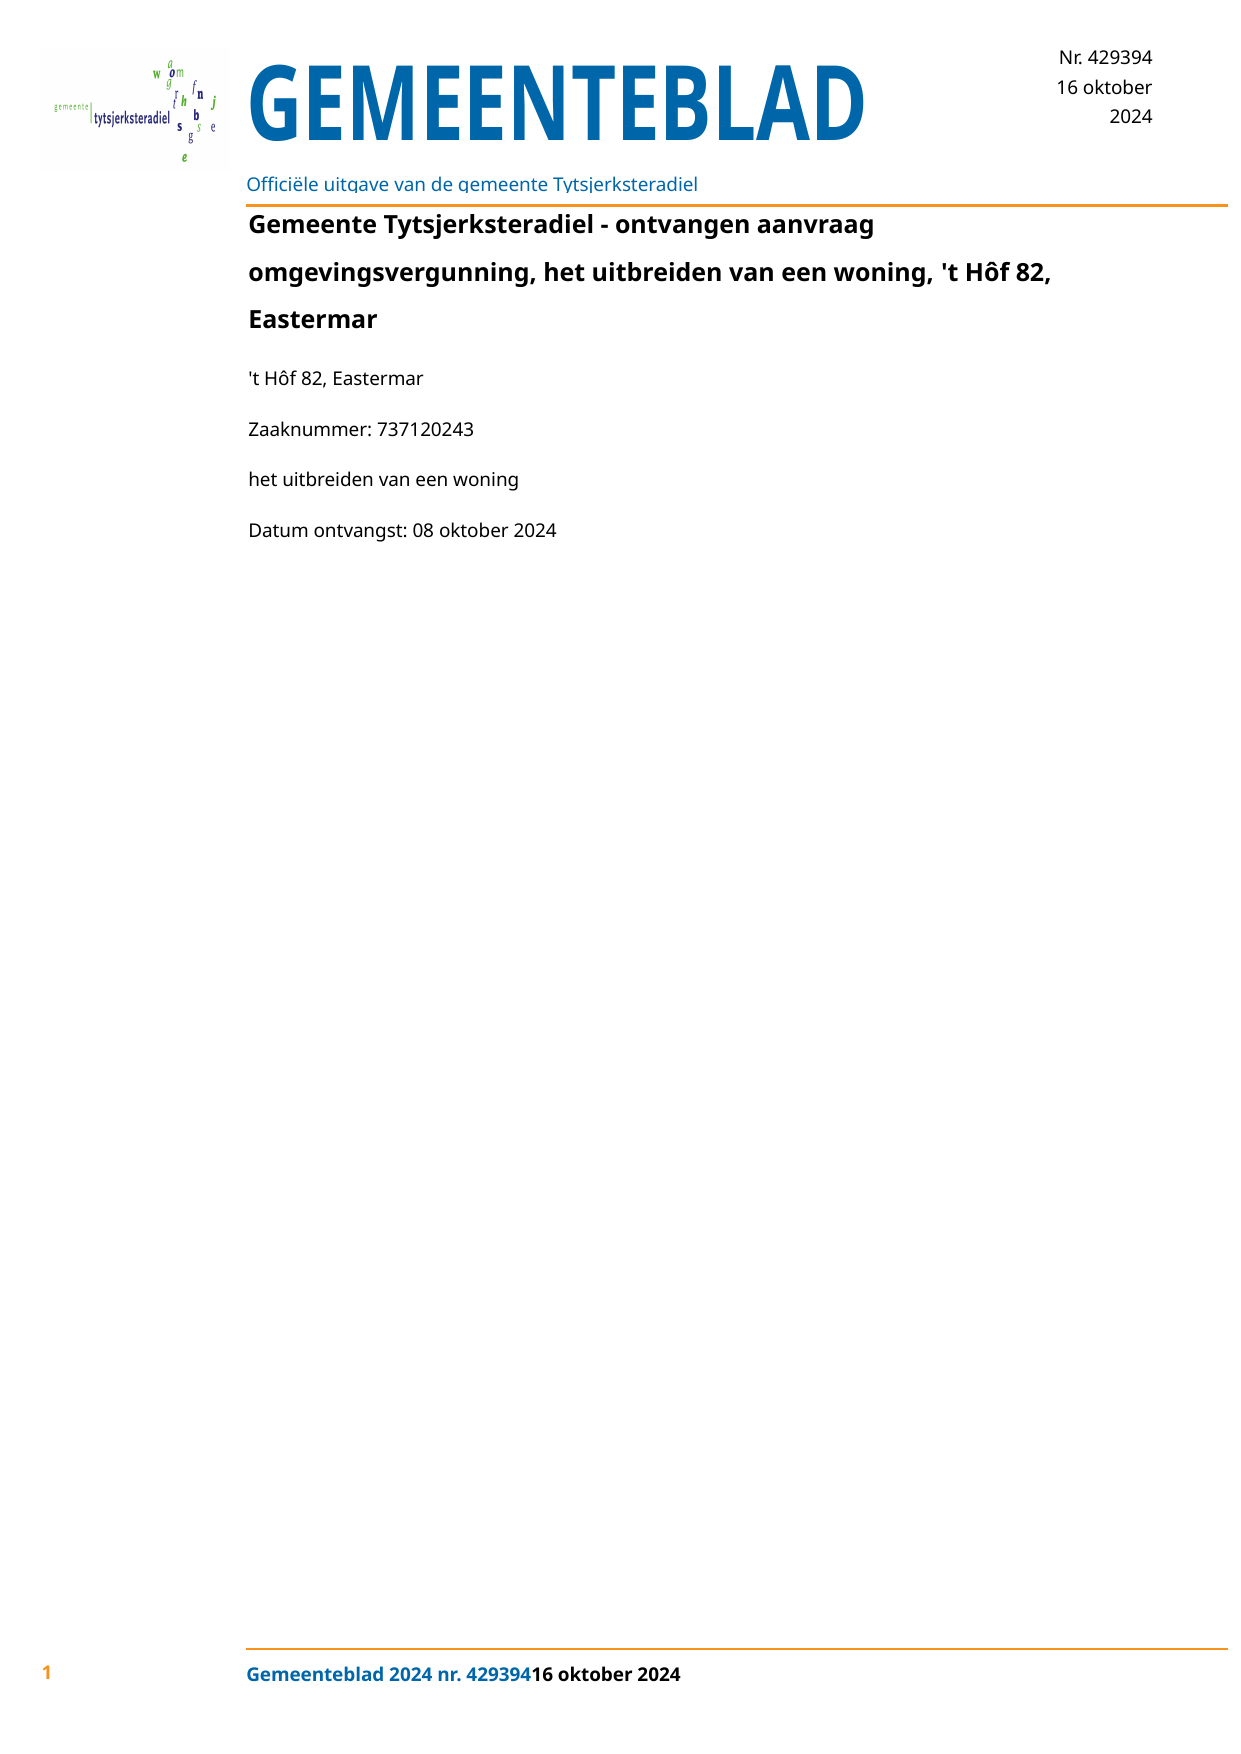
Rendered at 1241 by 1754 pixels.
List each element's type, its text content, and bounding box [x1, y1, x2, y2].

picture [41, 47, 231, 172]
text het uitbreiden van een woning [248, 466, 1152, 492]
text 't Hôf 82, Eastermar [248, 366, 1152, 391]
text Datum ontvangst: 08 oktober 2024 [248, 517, 1152, 542]
text Gemeente Tytsjerksteradiel - ontvangen aanvraag omgevingsvergunning, het uitbreiden van een woning, 't Hôf 82, Eastermar [248, 207, 1152, 336]
text Zaaknummer: 737120243 [248, 416, 1152, 442]
